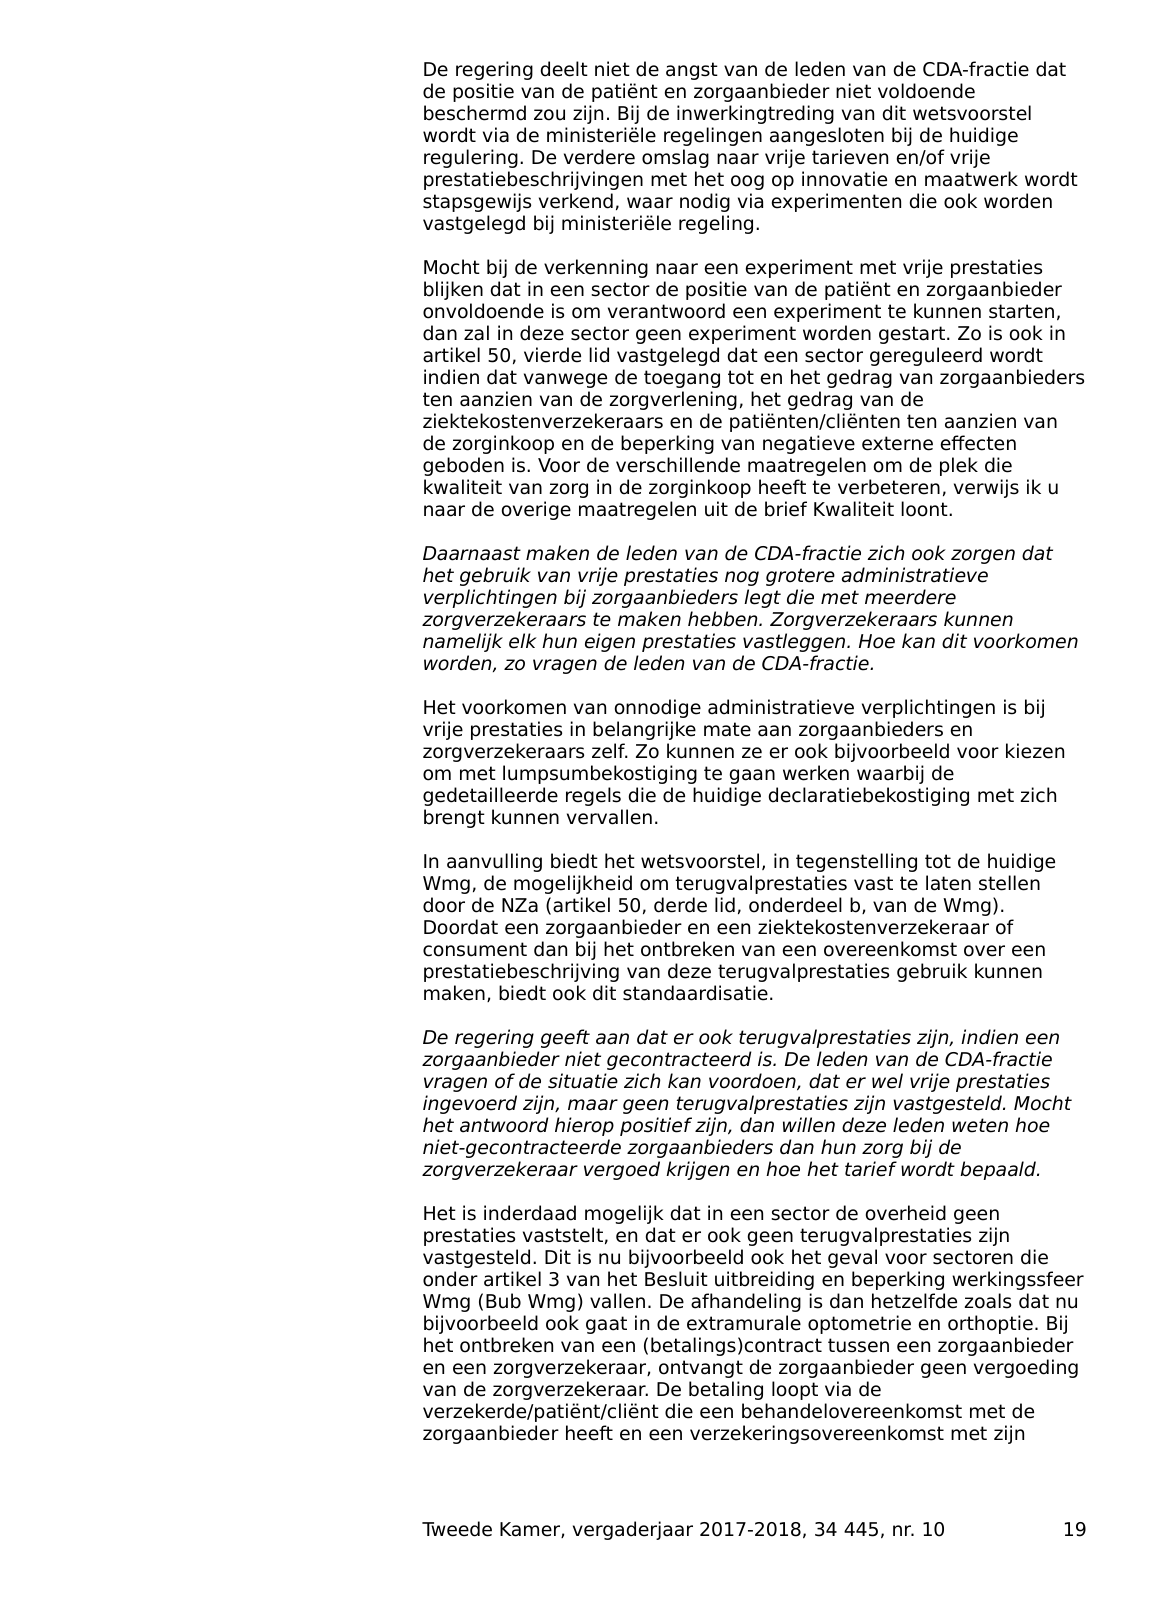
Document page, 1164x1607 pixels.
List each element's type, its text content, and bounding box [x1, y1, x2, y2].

text Het is inderdaad mogelijk dat in een sector de overheid geen prestaties vaststelt, en dat er ook geen terugvalprestaties zijn vastgesteld. Dit is nu bijvoorbeeld ook het geval voor sectoren die onder artikel 3 van het Besluit uitbreiding en beperking werkingssfeer Wmg (Bub Wmg) vallen. De afhandeling is dan hetzelfde zoals dat nu bijvoorbeeld ook gaat in de extramurale optometrie en orthoptie. Bij het ontbreken van een (betalings)contract tussen een zorgaanbieder en een zorgverzekeraar, ontvangt de zorgaanbieder geen vergoeding van de zorgverzekeraar. De betaling loopt via de verzekerde/patiënt/cliënt die een behandelovereenkomst met de zorgaanbieder heeft en een verzekeringsovereenkomst met zijn [422, 1203, 1087, 1445]
text De regering deelt niet de angst van de leden van de CDA-fractie dat de positie van de patiënt en zorgaanbieder niet voldoende beschermd zou zijn. Bij de inwerkingtreding van dit wetsvoorstel wordt via de ministeriële regelingen aangesloten bij de huidige regulering. De verdere omslag naar vrije tarieven en/of vrije prestatiebeschrijvingen met het oog op innovatie en maatwerk wordt stapsgewijs verkend, waar nodig via experimenten die ook worden vastgelegd bij ministeriële regeling. [422, 59, 1087, 235]
text Het voorkomen van onnodige administratieve verplichtingen is bij vrije prestaties in belangrijke mate aan zorgaanbieders en zorgverzekeraars zelf. Zo kunnen ze er ook bijvoorbeeld voor kiezen om met lumpsumbekostiging te gaan werken waarbij de gedetailleerde regels die de huidige declaratiebekostiging met zich brengt kunnen vervallen. [422, 697, 1087, 829]
text In aanvulling biedt het wetsvoorstel, in tegenstelling tot de huidige Wmg, de mogelijkheid om terugvalprestaties vast te laten stellen door de NZa (artikel 50, derde lid, onderdeel b, van de Wmg). Doordat een zorgaanbieder en een ziektekostenverzekeraar of consument dan bij het ontbreken van een overeenkomst over een prestatiebeschrijving van deze terugvalprestaties gebruik kunnen maken, biedt ook dit standaardisatie. [422, 851, 1087, 1005]
text De regering geeft aan dat er ook terugvalprestaties zijn, indien een zorgaanbieder niet gecontracteerd is. De leden van de CDA-fractie vragen of de situatie zich kan voordoen, dat er wel vrije prestaties ingevoerd zijn, maar geen terugvalprestaties zijn vastgesteld. Mocht het antwoord hierop positief zijn, dan willen deze leden weten hoe niet-gecontracteerde zorgaanbieders dan hun zorg bij de zorgverzekeraar vergoed krijgen en hoe het tarief wordt bepaald. [422, 1027, 1087, 1181]
text Mocht bij de verkenning naar een experiment met vrije prestaties blijken dat in een sector de positie van de patiënt en zorgaanbieder onvoldoende is om verantwoord een experiment te kunnen starten, dan zal in deze sector geen experiment worden gestart. Zo is ook in artikel 50, vierde lid vastgelegd dat een sector gereguleerd wordt indien dat vanwege de toegang tot en het gedrag van zorgaanbieders ten aanzien van de zorgverlening, het gedrag van de ziektekostenverzekeraars en de patiënten/cliënten ten aanzien van de zorginkoop en de beperking van negatieve externe effecten geboden is. Voor de verschillende maatregelen om de plek die kwaliteit van zorg in de zorginkoop heeft te verbeteren, verwijs ik u naar de overige maatregelen uit de brief Kwaliteit loont. [422, 257, 1087, 521]
text Daarnaast maken de leden van de CDA-fractie zich ook zorgen dat het gebruik van vrije prestaties nog grotere administratieve verplichtingen bij zorgaanbieders legt die met meerdere zorgverzekeraars te maken hebben. Zorgverzekeraars kunnen namelijk elk hun eigen prestaties vastleggen. Hoe kan dit voorkomen worden, zo vragen de leden van de CDA-fractie. [422, 543, 1087, 675]
